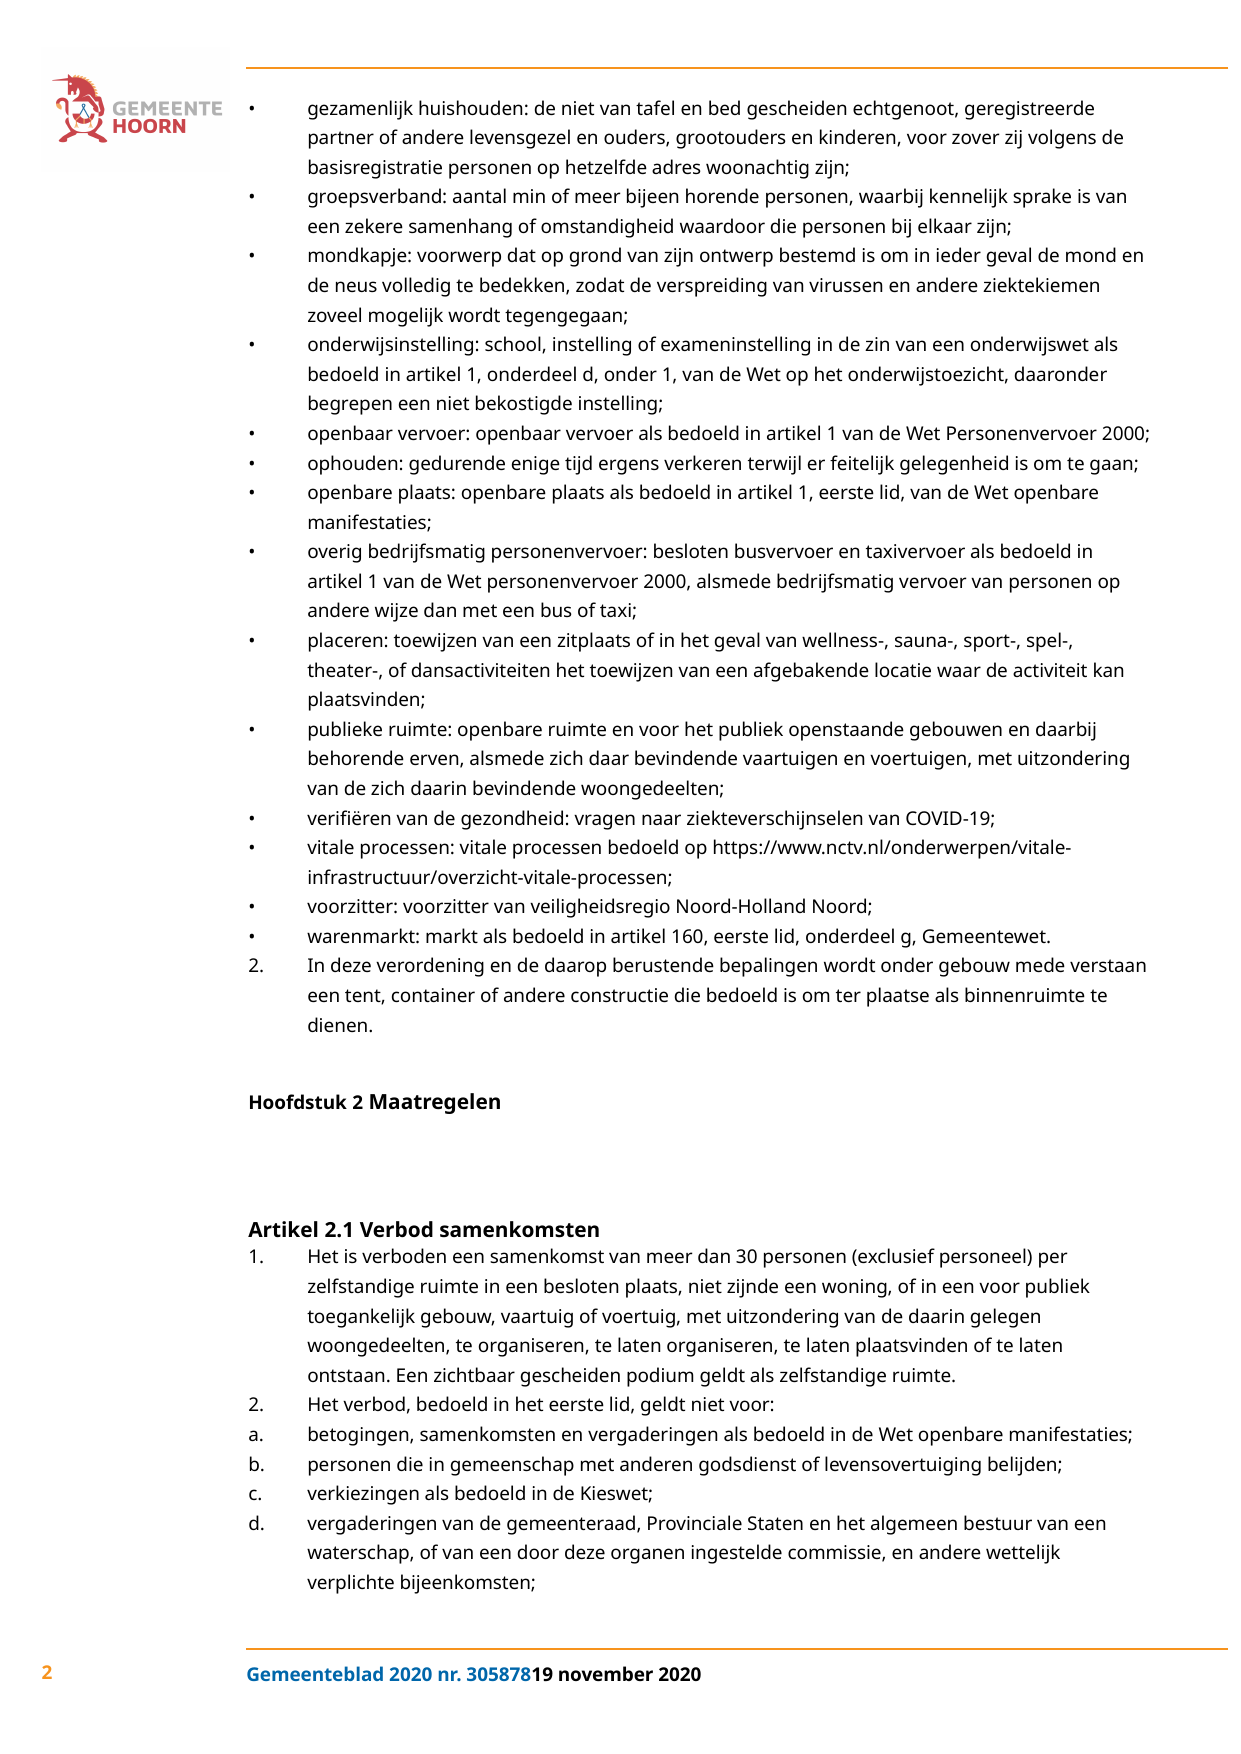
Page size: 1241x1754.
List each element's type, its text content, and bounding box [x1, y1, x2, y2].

list Het is verboden een samenkomst van meer dan 30 personen (exclusief personeel) per zelfstandige ruimte in een besloten plaats, niet zijnde een woning, of in een voor publiek toegankelijk gebouw, vaartuig of voertuig, met uitzondering van de daarin gelegen woongedeelten, te organiseren, te laten organiseren, te laten plaatsvinden of te laten ontstaan. Een zichtbaar gescheiden podium geldt als zelfstandige ruimte. [248, 1244, 1152, 1388]
list In deze verordening en de daarop berustende bepalingen wordt onder gebouw mede verstaan een tent, container of andere constructie die bedoeld is om ter plaatse als binnenruimte te dienen. [248, 953, 1152, 1038]
list personen die in gemeenschap met anderen godsdienst of levensovertuiging belijden; [248, 1451, 1152, 1476]
list groepsverband: aantal min of meer bijeen horende personen, waarbij kennelijk sprake is van een zekere samenhang of omstandigheid waardoor die personen bij elkaar zijn; [248, 183, 1152, 239]
text Artikel 2.1 Verbod samenkomsten [248, 1215, 1152, 1244]
text Hoofdstuk 2 Maatregelen [248, 1087, 1152, 1116]
list warenmarkt: markt als bedoeld in artikel 160, eerste lid, onderdeel g, Gemeentewet. [248, 923, 1152, 949]
list openbare plaats: openbare plaats als bedoeld in artikel 1, eerste lid, van de Wet openbare manifestaties; [248, 479, 1152, 535]
list openbaar vervoer: openbaar vervoer als bedoeld in artikel 1 van de Wet Personenvervoer 2000; [248, 420, 1152, 446]
list placeren: toewijzen van een zitplaats of in het geval van wellness-, sauna-, sport-, spel-, theater-, of dansactiviteiten het toewijzen van een afgebakende locatie waar de activiteit kan plaatsvinden; [248, 627, 1152, 712]
list Het verbod, bedoeld in het eerste lid, geldt niet voor: [248, 1392, 1152, 1417]
list betogingen, samenkomsten en vergaderingen als bedoeld in de Wet openbare manifestaties; [248, 1421, 1152, 1447]
list verifiëren van de gezondheid: vragen naar ziekteverschijnselen van COVID-19; [248, 805, 1152, 831]
list vergaderingen van de gemeenteraad, Provinciale Staten en het algemeen bestuur van een waterschap, of van een door deze organen ingestelde commissie, en andere wettelijk verplichte bijeenkomsten; [248, 1510, 1152, 1595]
list publieke ruimte: openbare ruimte en voor het publiek openstaande gebouwen en daarbij behorende erven, alsmede zich daar bevindende vaartuigen en voertuigen, met uitzondering van de zich daarin bevindende woongedeelten; [248, 716, 1152, 801]
list vitale processen: vitale processen bedoeld op https://www.nctv.nl/onderwerpen/vitale-infrastructuur/overzicht-vitale-processen; [248, 834, 1152, 890]
picture [41, 47, 231, 172]
list voorzitter: voorzitter van veiligheidsregio Noord-Holland Noord; [248, 893, 1152, 919]
list mondkapje: voorwerp dat op grond van zijn ontwerp bestemd is om in ieder geval de mond en de neus volledig te bedekken, zodat de verspreiding van virussen en andere ziektekiemen zoveel mogelijk wordt tegengegaan; [248, 243, 1152, 328]
list onderwijsinstelling: school, instelling of exameninstelling in de zin van een onderwijswet als bedoeld in artikel 1, onderdeel d, onder 1, van de Wet op het onderwijstoezicht, daaronder begrepen een niet bekostigde instelling; [248, 331, 1152, 416]
list verkiezingen als bedoeld in de Kieswet; [248, 1480, 1152, 1506]
list gezamenlijk huishouden: de niet van tafel en bed gescheiden echtgenoot, geregistreerde partner of andere levensgezel en ouders, grootouders en kinderen, voor zover zij volgens de basisregistratie personen op hetzelfde adres woonachtig zijn; [248, 95, 1152, 180]
list ophouden: gedurende enige tijd ergens verkeren terwijl er feitelijk gelegenheid is om te gaan; [248, 450, 1152, 476]
list overig bedrijfsmatig personenvervoer: besloten busvervoer en taxivervoer als bedoeld in artikel 1 van de Wet personenvervoer 2000, alsmede bedrijfsmatig vervoer van personen op andere wijze dan met een bus of taxi; [248, 538, 1152, 623]
